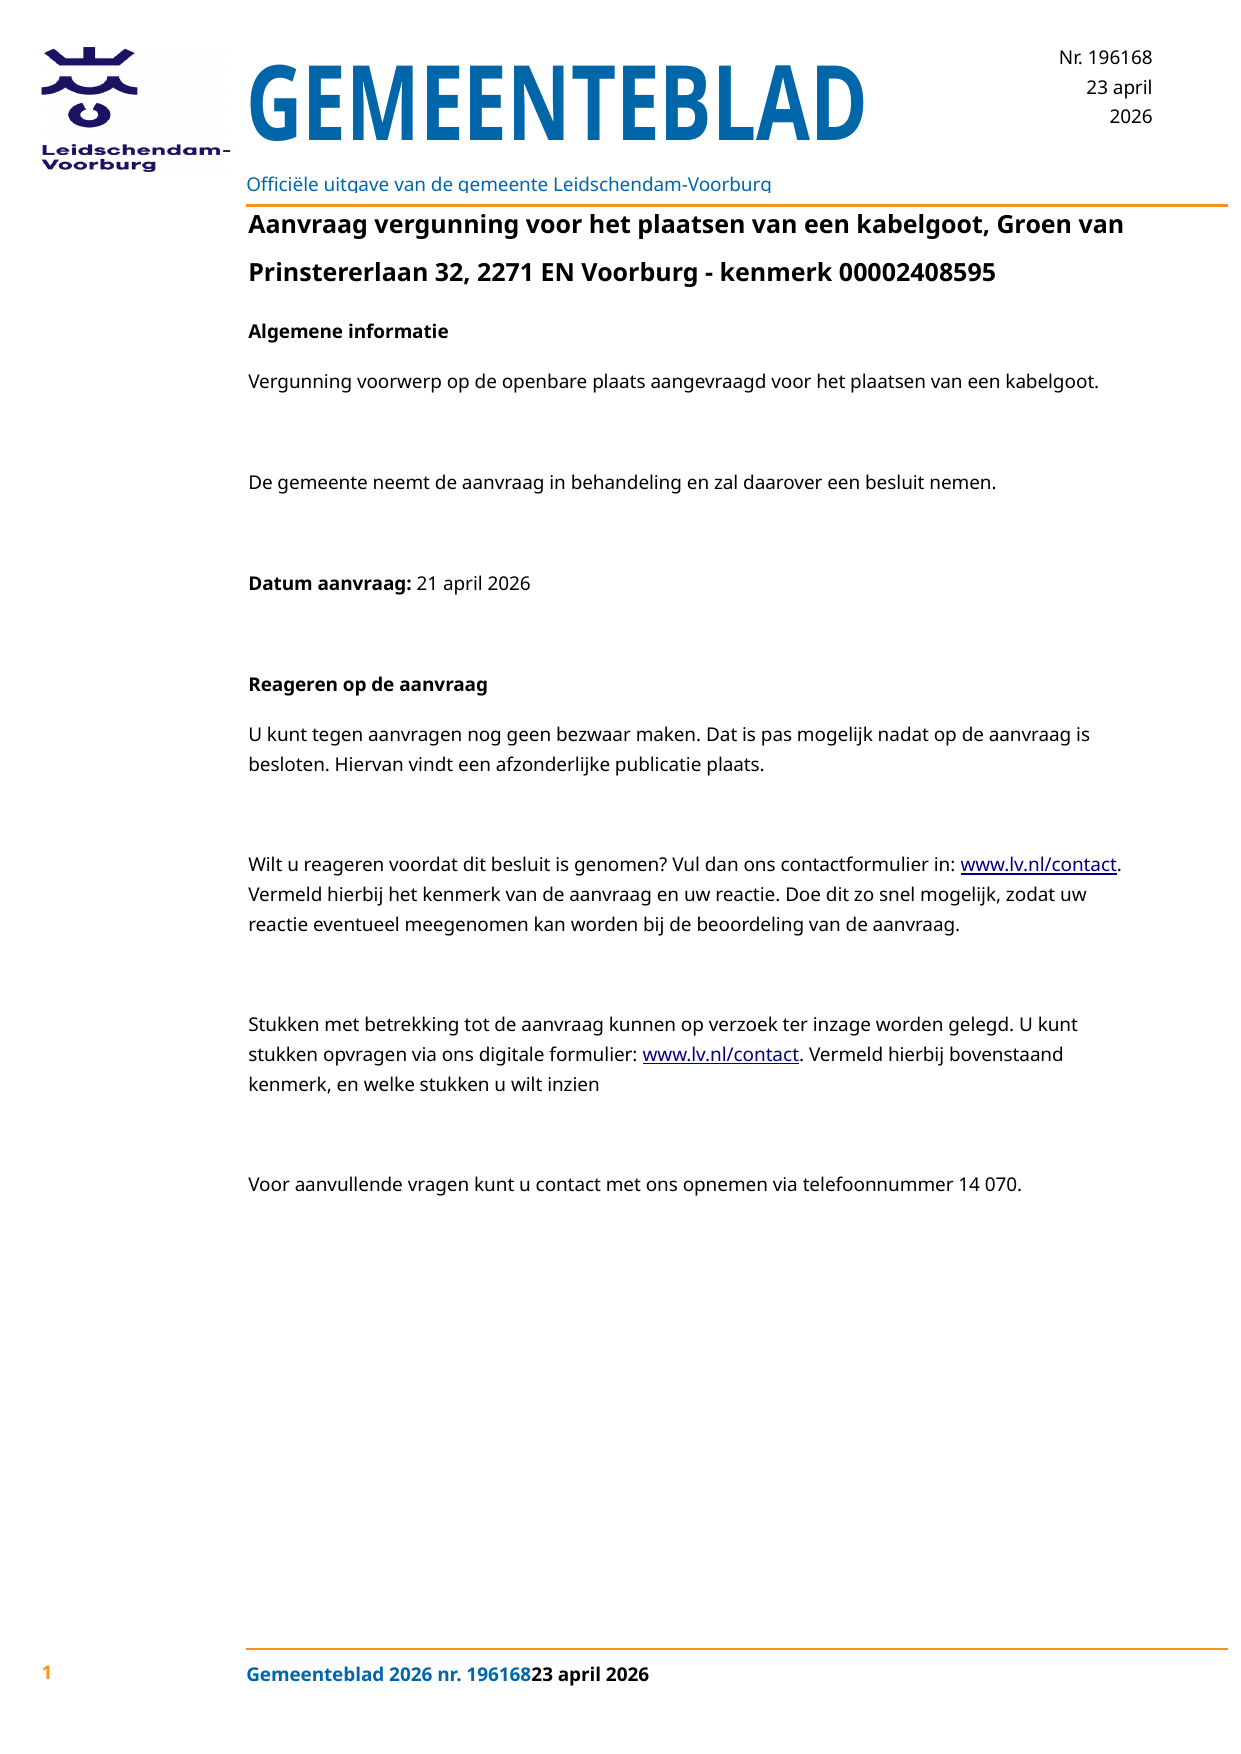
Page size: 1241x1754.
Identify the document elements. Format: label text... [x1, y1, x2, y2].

text Algemene informatie [248, 318, 1152, 344]
text Aanvraag vergunning voor het plaatsen van een kabelgoot, Groen van Prinstererlaan 32, 2271 EN Voorburg - kenmerk 00002408595 [248, 207, 1152, 288]
text Stukken met betrekking tot de aanvraag kunnen op verzoek ter inzage worden gelegd. U kunt stukken opvragen via ons digitale formulier: www.lv.nl/contact. Vermeld hierbij bovenstaand kenmerk, en welke stukken u wilt inzien [248, 1012, 1152, 1097]
text U kunt tegen aanvragen nog geen bezwaar maken. Dat is pas mogelijk nadat op de aanvraag is besloten. Hiervan vindt een afzonderlijke publicatie plaats. [248, 721, 1152, 777]
text Voor aanvullende vragen kunt u contact met ons opnemen via telefoonnummer 14 070. [248, 1172, 1152, 1197]
text Wilt u reageren voordat dit besluit is genomen? Vul dan ons contactformulier in: www.lv.nl/contact. Vermeld hierbij het kenmerk van de aanvraag en uw reactie. Doe dit zo snel mogelijk, zodat uw reactie eventueel meegenomen kan worden bij de beoordeling van de aanvraag. [248, 852, 1152, 937]
text Reageren op de aanvraag [248, 671, 1152, 697]
text Datum aanvraag: 21 april 2026 [248, 570, 1152, 596]
picture [41, 47, 231, 172]
text Vergunning voorwerp op de openbare plaats aangevraagd voor het plaatsen van een kabelgoot. [248, 368, 1152, 394]
text De gemeente neemt de aanvraag in behandeling en zal daarover een besluit nemen. [248, 469, 1152, 495]
